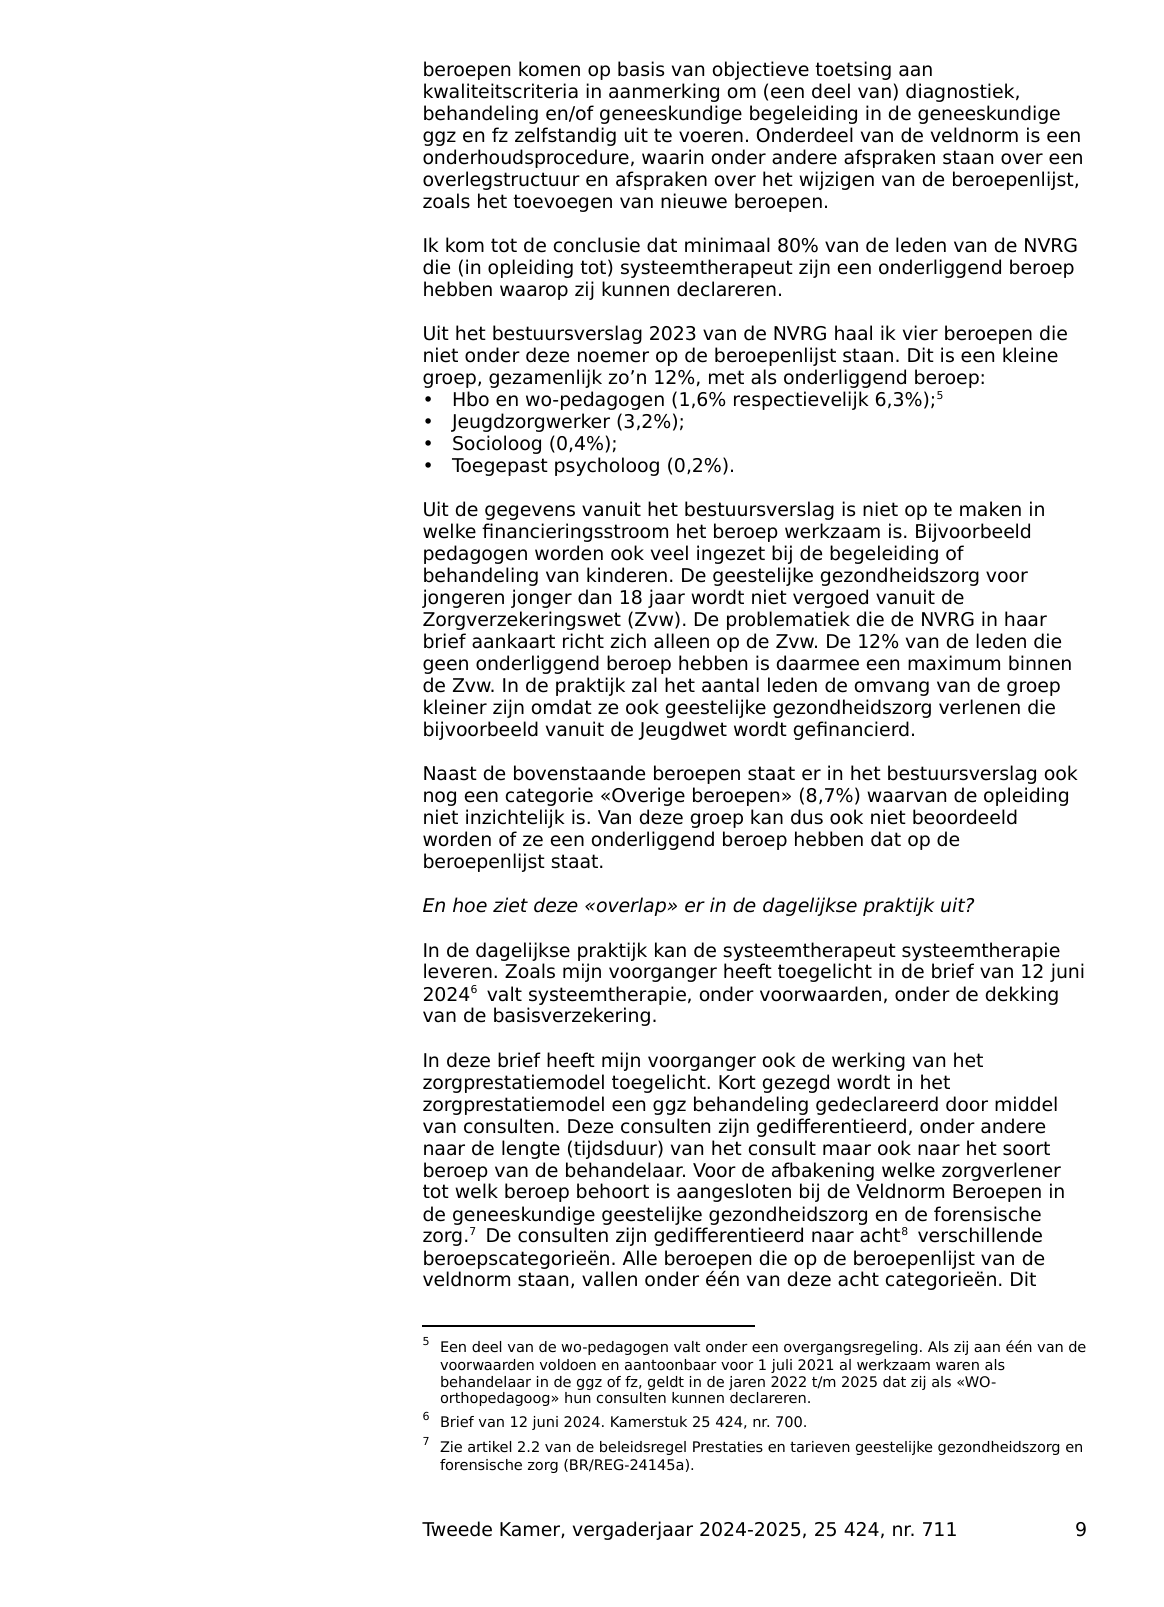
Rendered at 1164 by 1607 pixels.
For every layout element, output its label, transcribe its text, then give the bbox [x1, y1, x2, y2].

text Naast de bovenstaande beroepen staat er in het bestuursverslag ook nog een categorie «Overige beroepen» (8,7%) waarvan de opleiding niet inzichtelijk is. Van deze groep kan dus ook niet beoordeeld worden of ze een onderliggend beroep hebben dat op de beroepenlijst staat. [422, 763, 1087, 873]
text • Toegepast psycholoog (0,2%). [422, 455, 1087, 477]
text • Jeugdzorgwerker (3,2%); [422, 411, 1087, 433]
text Brief van 12 juni 2024. Kamerstuk 25 424, nr. 700. [422, 1410, 1087, 1432]
text En hoe ziet deze «overlap» er in de dagelijkse praktijk uit? [422, 895, 1087, 917]
text In deze brief heeft mijn voorganger ook de werking van het zorgprestatiemodel toegelicht. Kort gezegd wordt in het zorgprestatiemodel een ggz behandeling gedeclareerd door middel van consulten. Deze consulten zijn gedifferentieerd, onder andere naar de lengte (tijdsduur) van het consult maar ook naar het soort beroep van de behandelaar. Voor de afbakening welke zorgverlener tot welk beroep behoort is aangesloten bij de Veldnorm Beroepen in de geneeskundige geestelijke gezondheidszorg en de forensische zorg. De consulten zijn gedifferentieerd naar acht verschillende beroepscategorieën. Alle beroepen die op de beroepenlijst van de veldnorm staan, vallen onder één van deze acht categorieën. Dit [422, 1049, 1087, 1291]
text Ik kom tot de conclusie dat minimaal 80% van de leden van de NVRG die (in opleiding tot) systeemtherapeut zijn een onderliggend beroep hebben waarop zij kunnen declareren. [422, 235, 1087, 301]
text beroepen komen op basis van objectieve toetsing aan kwaliteitscriteria in aanmerking om (een deel van) diagnostiek, behandeling en/of geneeskundige begeleiding in de geneeskundige ggz en fz zelfstandig uit te voeren. Onderdeel van de veldnorm is een onderhoudsprocedure, waarin onder andere afspraken staan over een overlegstructuur en afspraken over het wijzigen van de beroepenlijst, zoals het toevoegen van nieuwe beroepen. [422, 59, 1087, 213]
text Uit de gegevens vanuit het bestuursverslag is niet op te maken in welke financieringsstroom het beroep werkzaam is. Bijvoorbeeld pedagogen worden ook veel ingezet bij de begeleiding of behandeling van kinderen. De geestelijke gezondheidszorg voor jongeren jonger dan 18 jaar wordt niet vergoed vanuit de Zorgverzekeringswet (Zvw). De problematiek die de NVRG in haar brief aankaart richt zich alleen op de Zvw. De 12% van de leden die geen onderliggend beroep hebben is daarmee een maximum binnen de Zvw. In de praktijk zal het aantal leden de omvang van de groep kleiner zijn omdat ze ook geestelijke gezondheidszorg verlenen die bijvoorbeeld vanuit de Jeugdwet wordt gefinancierd. [422, 499, 1087, 741]
text Uit het bestuursverslag 2023 van de NVRG haal ik vier beroepen die niet onder deze noemer op de beroepenlijst staan. Dit is een kleine groep, gezamenlijk zo’n 12%, met als onderliggend beroep: [422, 323, 1087, 389]
text Een deel van de wo-pedagogen valt onder een overgangsregeling. Als zij aan één van de voorwaarden voldoen en aantoonbaar voor 1 juli 2021 al werkzaam waren als behandelaar in de ggz of fz, geldt in de jaren 2022 t/m 2025 dat zij als «WO-orthopedagoog» hun consulten kunnen declareren. [422, 1335, 1087, 1407]
text Zie artikel 2.2 van de beleidsregel Prestaties en tarieven geestelijke gezondheidszorg en forensische zorg (BR/REG-24145a). [422, 1435, 1087, 1474]
text • Socioloog (0,4%); [422, 433, 1087, 455]
text In de dagelijkse praktijk kan de systeemtherapeut systeemtherapie leveren. Zoals mijn voorganger heeft toegelicht in de brief van 12 juni 2024 valt systeemtherapie, onder voorwaarden, onder de dekking van de basisverzekering. [422, 939, 1087, 1027]
text • Hbo en wo-pedagogen (1,6% respectievelijk 6,3%); [422, 389, 1087, 411]
